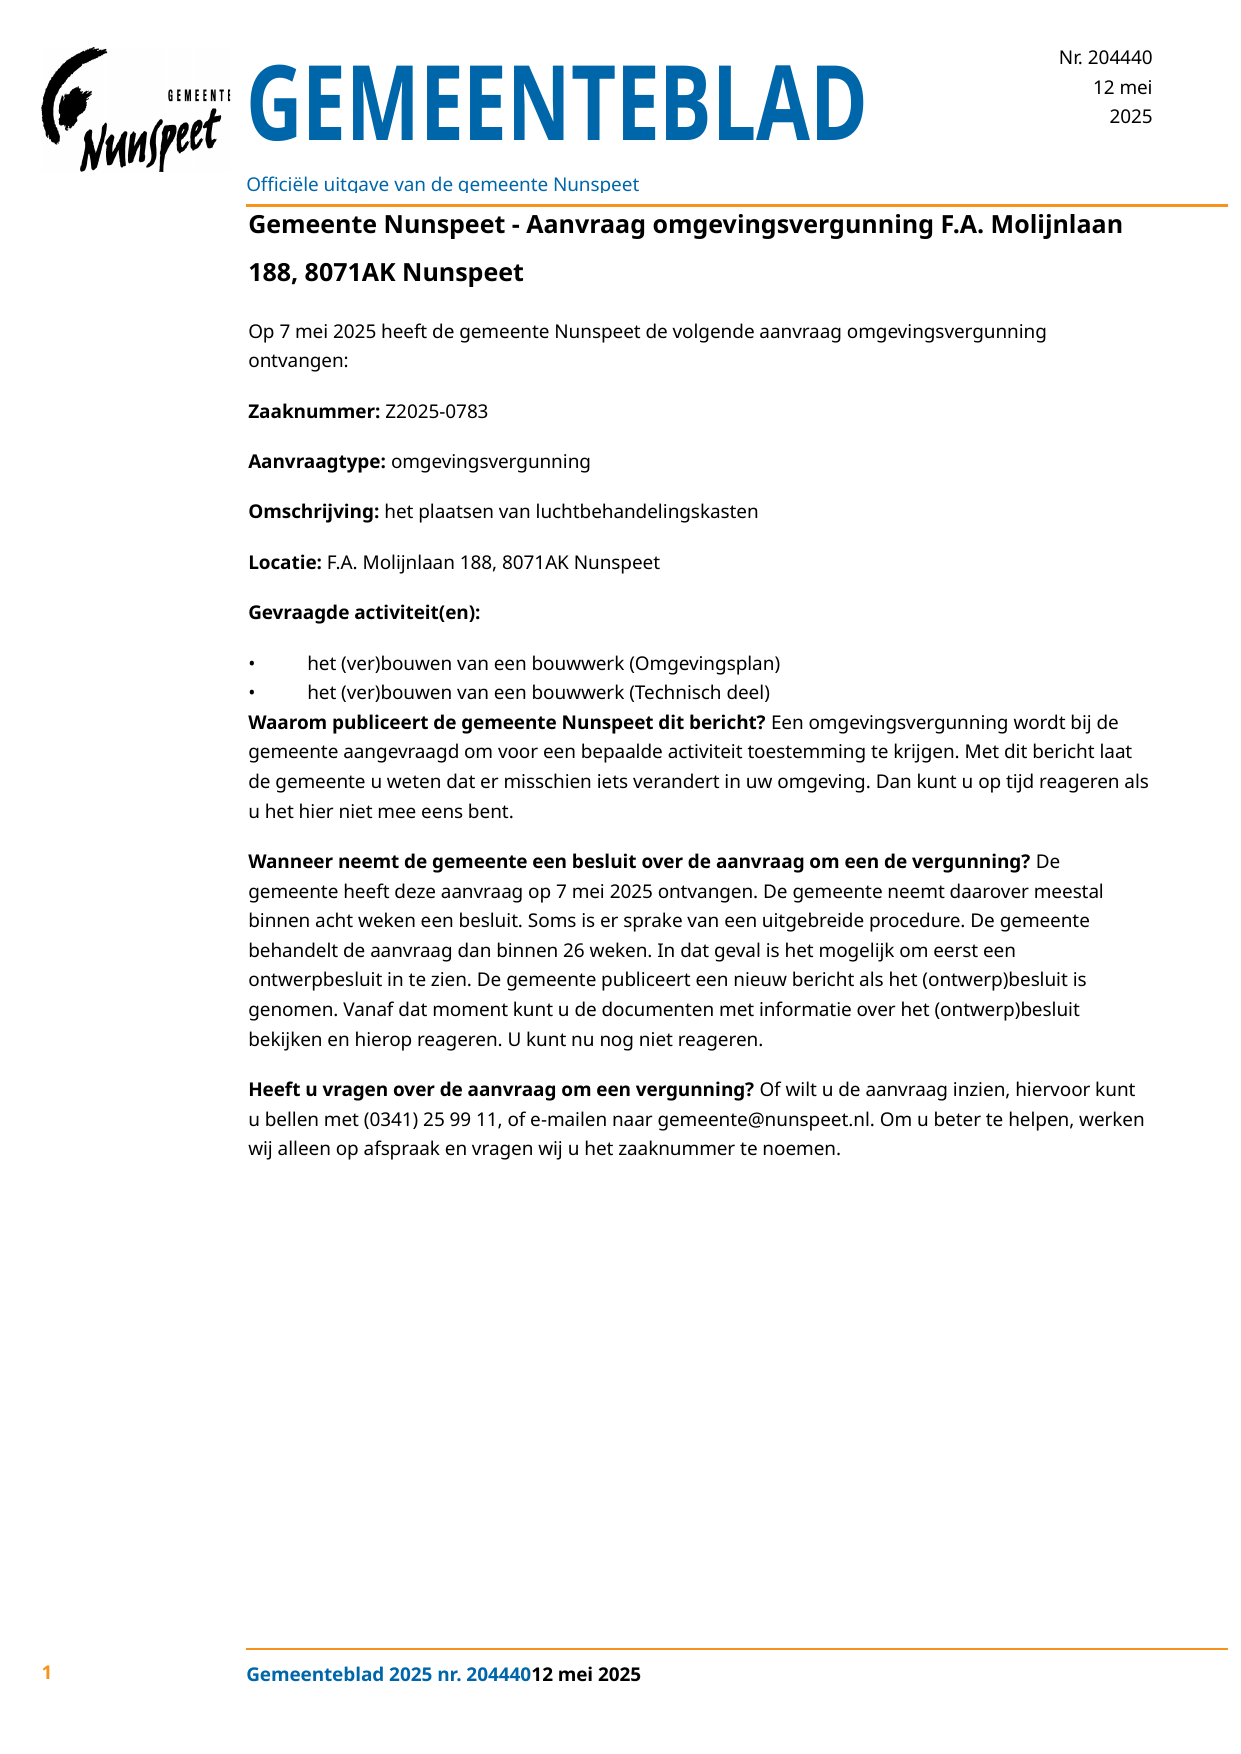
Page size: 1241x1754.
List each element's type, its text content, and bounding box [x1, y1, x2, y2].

text Zaaknummer: Z2025-0783 [248, 398, 1152, 424]
list het (ver)bouwen van een bouwwerk (Technisch deel) [248, 679, 1152, 705]
text Gevraagde activiteit(en): [248, 599, 1152, 625]
text Op 7 mei 2025 heeft de gemeente Nunspeet de volgende aanvraag omgevingsvergunning ontvangen: [248, 318, 1152, 373]
picture [41, 47, 231, 172]
text Heeft u vragen over de aanvraag om een vergunning? Of wilt u de aanvraag inzien, hiervoor kunt u bellen met (0341) 25 99 11, of e-mailen naar gemeente@nunspeet.nl. Om u beter te helpen, werken wij alleen op afspraak en vragen wij u het zaaknummer te noemen. [248, 1076, 1152, 1161]
text Locatie: F.A. Molijnlaan 188, 8071AK Nunspeet [248, 549, 1152, 575]
list het (ver)bouwen van een bouwwerk (Omgevingsplan) [248, 650, 1152, 676]
text Wanneer neemt de gemeente een besluit over de aanvraag om een de vergunning? De gemeente heeft deze aanvraag op 7 mei 2025 ontvangen. De gemeente neemt daarover meestal binnen acht weken een besluit. Soms is er sprake van een uitgebreide procedure. De gemeente behandelt de aanvraag dan binnen 26 weken. In dat geval is het mogelijk om eerst een ontwerpbesluit in te zien. De gemeente publiceert een nieuw bericht als het (ontwerp)besluit is genomen. Vanaf dat moment kunt u de documenten met informatie over het (ontwerp)besluit bekijken en hierop reageren. U kunt nu nog niet reageren. [248, 848, 1152, 1052]
text Omschrijving: het plaatsen van luchtbehandelingskasten [248, 499, 1152, 524]
text Gemeente Nunspeet - Aanvraag omgevingsvergunning F.A. Molijnlaan 188, 8071AK Nunspeet [248, 207, 1152, 288]
text Waarom publiceert de gemeente Nunspeet dit bericht? Een omgevingsvergunning wordt bij de gemeente aangevraagd om voor een bepaalde activiteit toestemming te krijgen. Met dit bericht laat de gemeente u weten dat er misschien iets verandert in uw omgeving. Dan kunt u op tijd reageren als u het hier niet mee eens bent. [248, 709, 1152, 824]
text Aanvraagtype: omgevingsvergunning [248, 448, 1152, 474]
